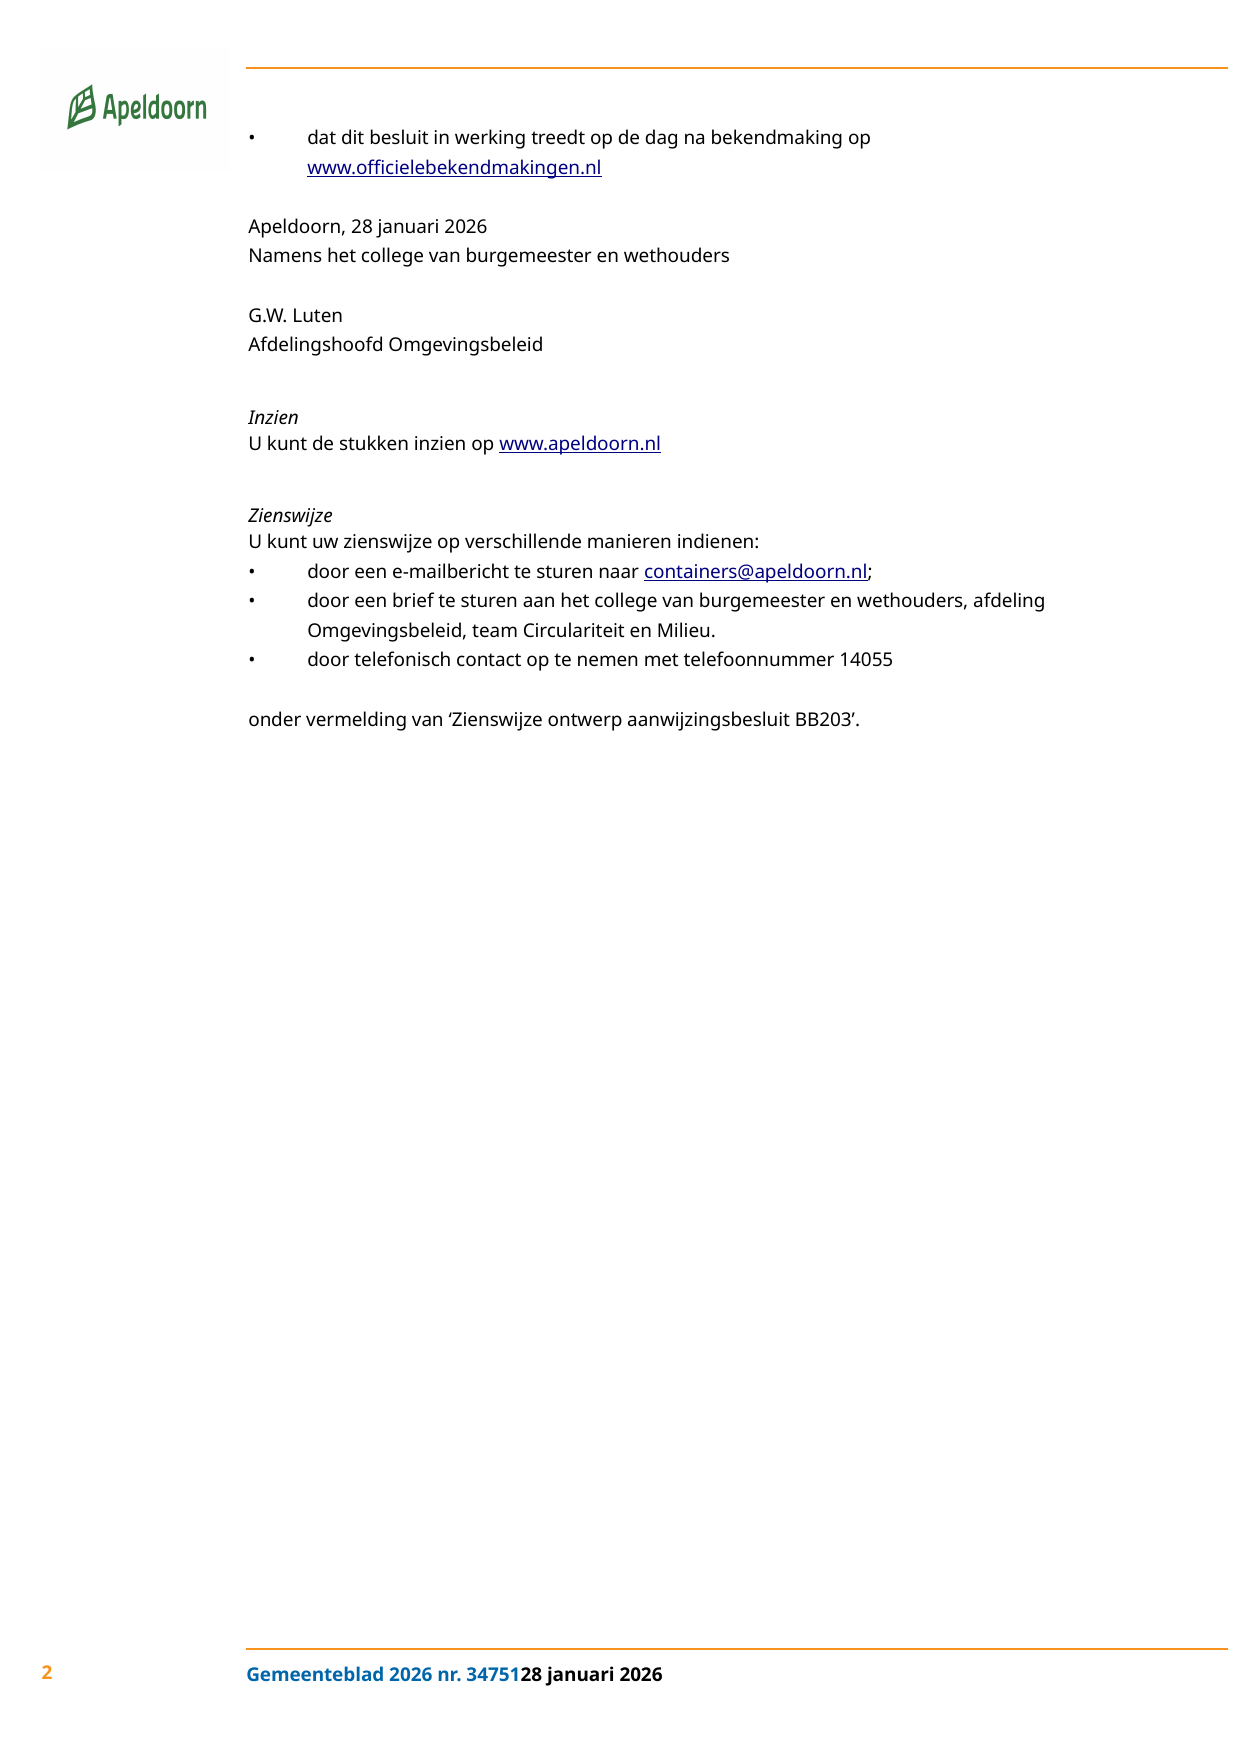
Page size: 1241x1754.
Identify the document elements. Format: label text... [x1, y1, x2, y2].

text Inzien [248, 404, 1152, 430]
text G.W. Luten [248, 302, 1152, 328]
text Zienswijze [248, 503, 1152, 528]
list door een brief te sturen aan het college van burgemeester en wethouders, afdeling Omgevingsbeleid, team Circulariteit en Milieu. [248, 587, 1152, 643]
text Namens het college van burgemeester en wethouders [248, 243, 1152, 268]
list dat dit besluit in werking treedt op de dag na bekendmaking op www.officielebekendmakingen.nl [248, 124, 1152, 180]
picture [41, 47, 231, 172]
list door een e-mailbericht te sturen naar containers@apeldoorn.nl; [248, 558, 1152, 584]
text U kunt de stukken inzien op www.apeldoorn.nl [248, 430, 1152, 456]
list door telefonisch contact op te nemen met telefoonnummer 14055 [248, 647, 1152, 672]
text Apeldoorn, 28 januari 2026 [248, 213, 1152, 239]
text Afdelingshoofd Omgevingsbeleid [248, 331, 1152, 357]
text U kunt uw zienswijze op verschillende manieren indienen: [248, 528, 1152, 554]
text onder vermelding van ‘Zienswijze ontwerp aanwijzingsbesluit BB203’. [248, 706, 1152, 732]
